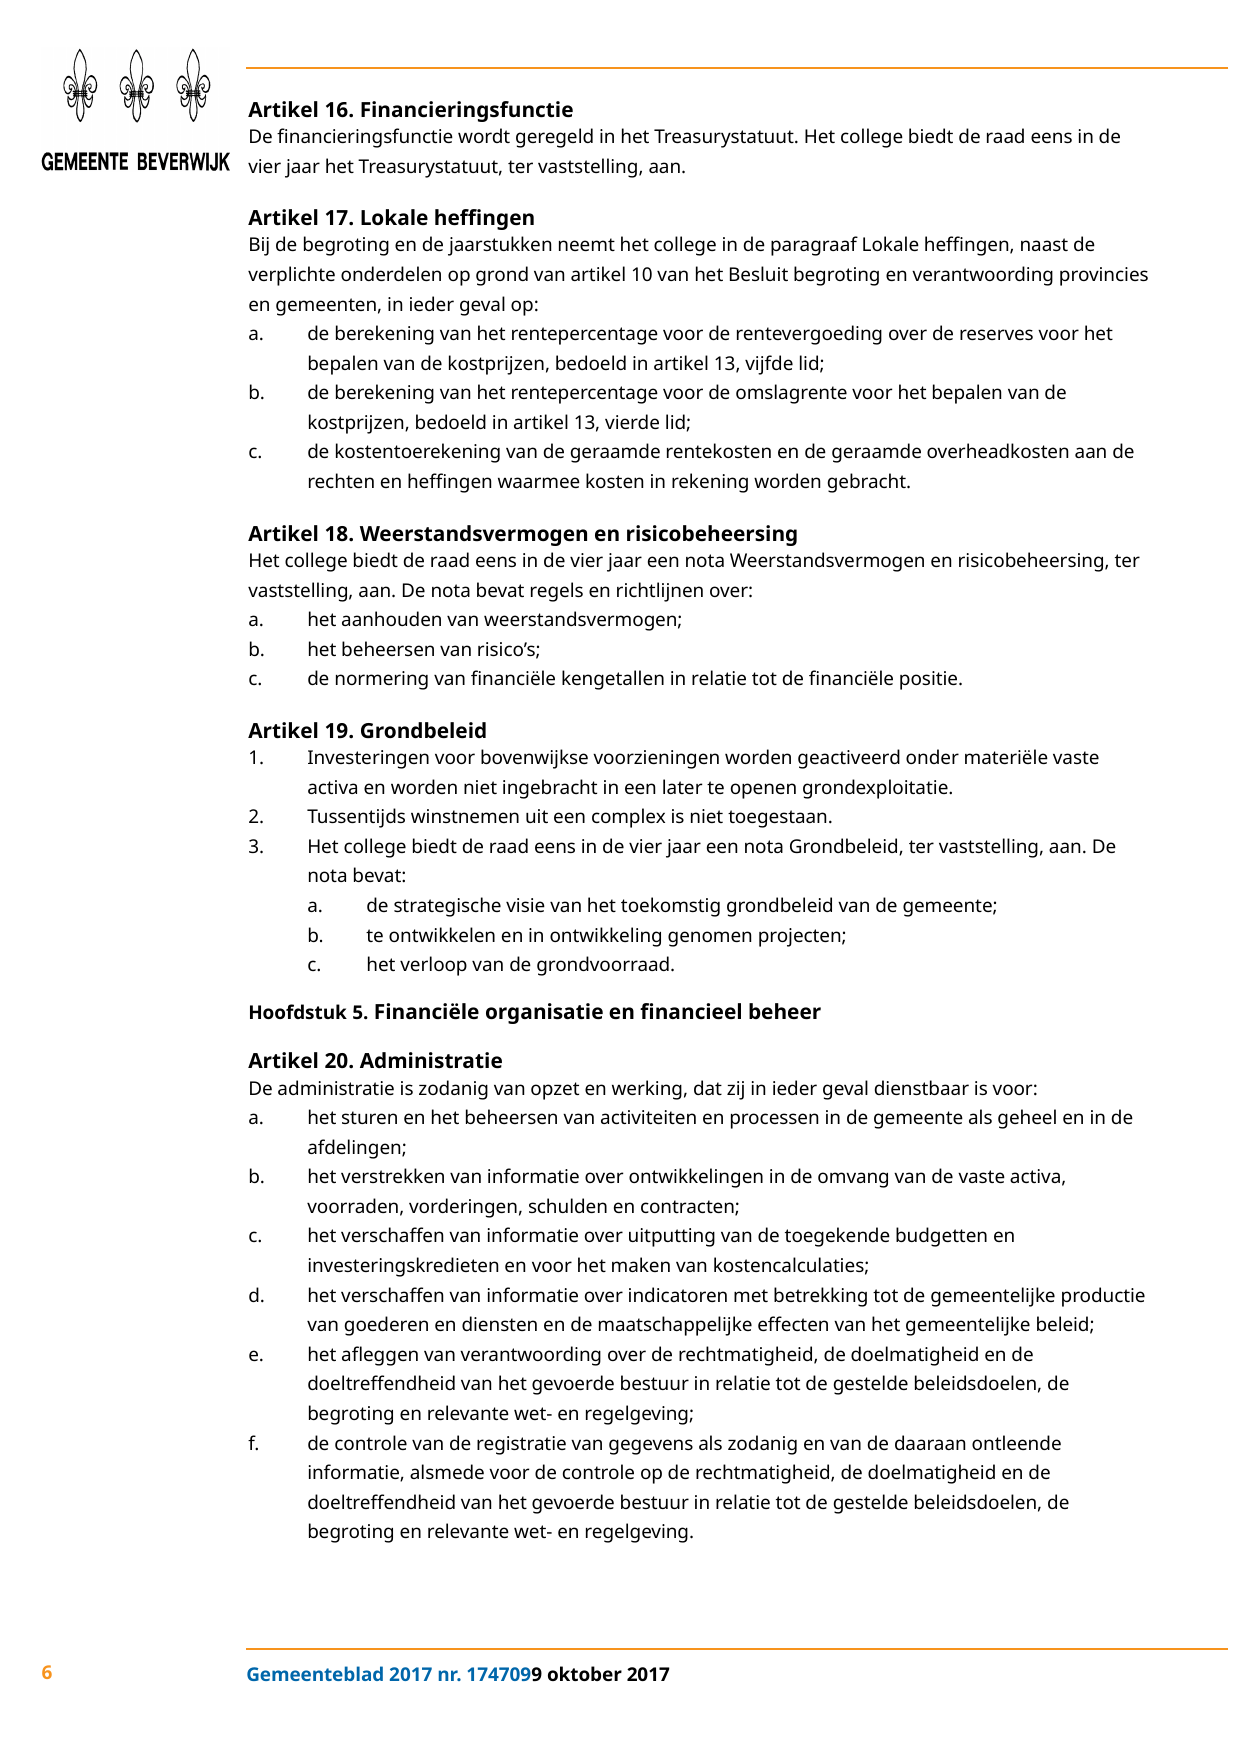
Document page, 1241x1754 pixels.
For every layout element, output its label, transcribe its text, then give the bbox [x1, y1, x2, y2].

list Het college biedt de raad eens in de vier jaar een nota Grondbeleid, ter vaststelling, aan. De nota bevat: [248, 833, 1152, 888]
list Tussentijds winstnemen uit een complex is niet toegestaan. [248, 803, 1152, 829]
text Bij de begroting en de jaarstukken neemt het college in de paragraaf Lokale heffingen, naast de verplichte onderdelen op grond van artikel 10 van het Besluit begroting en verantwoording provincies en gemeenten, in ieder geval op: [248, 232, 1152, 317]
list het verstrekken van informatie over ontwikkelingen in de omvang van de vaste activa, voorraden, vorderingen, schulden en contracten; [248, 1163, 1152, 1219]
text De administratie is zodanig van opzet en werking, dat zij in ieder geval dienstbaar is voor: [248, 1075, 1152, 1101]
text Artikel 17. Lokale heffingen [248, 203, 1152, 232]
list de berekening van het rentepercentage voor de rentevergoeding over de reserves voor het bepalen van de kostprijzen, bedoeld in artikel 13, vijfde lid; [248, 320, 1152, 376]
text Artikel 19. Grondbeleid [248, 716, 1152, 744]
text Het college biedt de raad eens in de vier jaar een nota Weerstandsvermogen en risicobeheersing, ter vaststelling, aan. De nota bevat regels en richtlijnen over: [248, 547, 1152, 602]
list de berekening van het rentepercentage voor de omslagrente voor het bepalen van de kostprijzen, bedoeld in artikel 13, vierde lid; [248, 379, 1152, 435]
text Artikel 20. Administratie [248, 1046, 1152, 1075]
list het aanhouden van weerstandsvermogen; [248, 606, 1152, 632]
list het verschaffen van informatie over uitputting van de toegekende budgetten en investeringskredieten en voor het maken van kostencalculaties; [248, 1223, 1152, 1278]
list het beheersen van risico’s; [248, 636, 1152, 662]
list de normering van financiële kengetallen in relatie tot de financiële positie. [248, 666, 1152, 691]
text Hoofdstuk 5. Financiële organisatie en financieel beheer [248, 997, 1152, 1026]
list het verloop van de grondvoorraad. [307, 951, 1152, 977]
list het verschaffen van informatie over indicatoren met betrekking tot de gemeentelijke productie van goederen en diensten en de maatschappelijke effecten van het gemeentelijke beleid; [248, 1282, 1152, 1337]
list het afleggen van verantwoording over de rechtmatigheid, de doelmatigheid en de doeltreffendheid van het gevoerde bestuur in relatie tot de gestelde beleidsdoelen, de begroting en relevante wet- en regelgeving; [248, 1341, 1152, 1426]
text Artikel 18. Weerstandsvermogen en risicobeheersing [248, 519, 1152, 547]
list de strategische visie van het toekomstig grondbeleid van de gemeente; [307, 892, 1152, 918]
list de controle van de registratie van gegevens als zodanig en van de daaraan ontleende informatie, alsmede voor de controle op de rechtmatigheid, de doelmatigheid en de doeltreffendheid van het gevoerde bestuur in relatie tot de gestelde beleidsdoelen, de begroting en relevante wet- en regelgeving. [248, 1430, 1152, 1544]
list het sturen en het beheersen van activiteiten en processen in de gemeente als geheel en in de afdelingen; [248, 1104, 1152, 1160]
list te ontwikkelen en in ontwikkeling genomen projecten; [307, 922, 1152, 948]
text Artikel 16. Financieringsfunctie [248, 95, 1152, 123]
text De financieringsfunctie wordt geregeld in het Treasurystatuut. Het college biedt de raad eens in de vier jaar het Treasurystatuut, ter vaststelling, aan. [248, 123, 1152, 178]
list de kostentoerekening van de geraamde rentekosten en de geraamde overheadkosten aan de rechten en heffingen waarmee kosten in rekening worden gebracht. [248, 439, 1152, 494]
picture [41, 47, 231, 172]
list Investeringen voor bovenwijkse voorzieningen worden geactiveerd onder materiële vaste activa en worden niet ingebracht in een later te openen grondexploitatie. [248, 744, 1152, 800]
